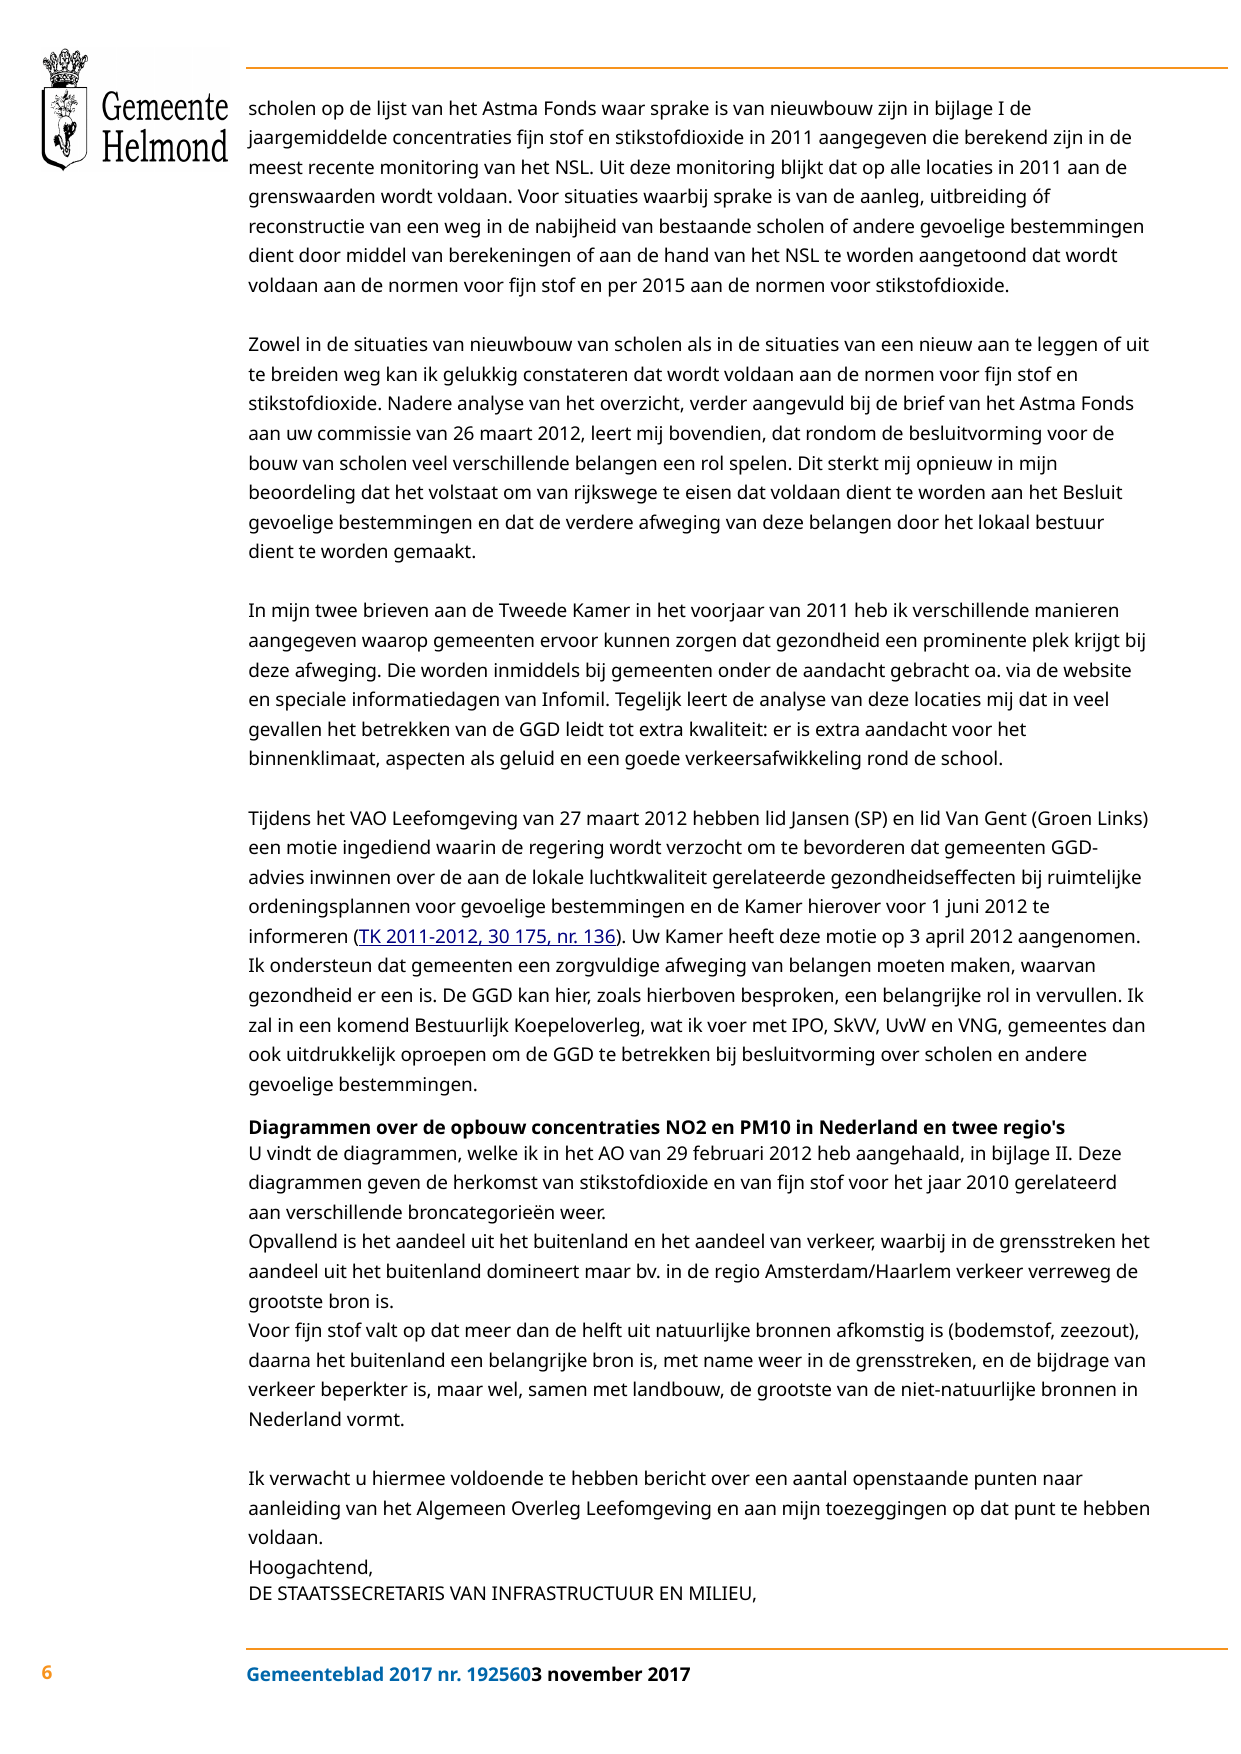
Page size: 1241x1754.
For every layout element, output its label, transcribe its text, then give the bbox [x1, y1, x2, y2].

text Tijdens het VAO Leefomgeving van 27 maart 2012 hebben lid Jansen (SP) en lid Van Gent (Groen Links) een motie ingediend waarin de regering wordt verzocht om te bevorderen dat gemeenten GGD-advies inwinnen over de aan de lokale luchtkwaliteit gerelateerde gezondheidseffecten bij ruimtelijke ordeningsplannen voor gevoelige bestemmingen en de Kamer hierover voor 1 juni 2012 te informeren (TK 2011-2012, 30 175, nr. 136). Uw Kamer heeft deze motie op 3 april 2012 aangenomen. Ik ondersteun dat gemeenten een zorgvuldige afweging van belangen moeten maken, waarvan gezondheid er een is. De GGD kan hier, zoals hierboven besproken, een belangrijke rol in vervullen. Ik zal in een komend Bestuurlijk Koepeloverleg, wat ik voer met IPO, SkVV, UvW en VNG, gemeentes dan ook uitdrukkelijk oproepen om de GGD te betrekken bij besluitvorming over scholen en andere gevoelige bestemmingen. [248, 805, 1152, 1097]
text Ik verwacht u hiermee voldoende te hebben bericht over een aantal openstaande punten naar aanleiding van het Algemeen Overleg Leefomgeving en aan mijn toezeggingen op dat punt te hebben voldaan. [248, 1465, 1152, 1550]
text scholen op de lijst van het Astma Fonds waar sprake is van nieuwbouw zijn in bijlage I de jaargemiddelde concentraties fijn stof en stikstofdioxide in 2011 aangegeven die berekend zijn in de meest recente monitoring van het NSL. Uit deze monitoring blijkt dat op alle locaties in 2011 aan de grenswaarden wordt voldaan. Voor situaties waarbij sprake is van de aanleg, uitbreiding óf reconstructie van een weg in de nabijheid van bestaande scholen of andere gevoelige bestemmingen dient door middel van berekeningen of aan de hand van het NSL te worden aangetoond dat wordt voldaan aan de normen voor fijn stof en per 2015 aan de normen voor stikstofdioxide. [248, 95, 1152, 298]
text Voor fijn stof valt op dat meer dan de helft uit natuurlijke bronnen afkomstig is (bodemstof, zeezout), daarna het buitenland een belangrijke bron is, met name weer in de grensstreken, en de bijdrage van verkeer beperkter is, maar wel, samen met landbouw, de grootste van de niet-natuurlijke bronnen in Nederland vormt. [248, 1317, 1152, 1432]
picture [41, 47, 231, 172]
text DE STAATSSECRETARIS VAN INFRASTRUCTUUR EN MILIEU, [248, 1580, 1152, 1606]
text Diagrammen over de opbouw concentraties NO2 en PM10 in Nederland en twee regio's [248, 1114, 1152, 1140]
text Opvallend is het aandeel uit het buitenland en het aandeel van verkeer, waarbij in de grensstreken het aandeel uit het buitenland domineert maar bv. in de regio Amsterdam/Haarlem verkeer verreweg de grootste bron is. [248, 1229, 1152, 1313]
text Hoogachtend, [248, 1554, 1152, 1580]
text In mijn twee brieven aan de Tweede Kamer in het voorjaar van 2011 heb ik verschillende manieren aangegeven waarop gemeenten ervoor kunnen zorgen dat gezondheid een prominente plek krijgt bij deze afweging. Die worden inmiddels bij gemeenten onder de aandacht gebracht oa. via de website en speciale informatiedagen van Infomil. Tegelijk leert de analyse van deze locaties mij dat in veel gevallen het betrekken van de GGD leidt tot extra kwaliteit: er is extra aandacht voor het binnenklimaat, aspecten als geluid en een goede verkeersafwikkeling rond de school. [248, 598, 1152, 771]
text U vindt de diagrammen, welke ik in het AO van 29 februari 2012 heb aangehaald, in bijlage II. Deze diagrammen geven de herkomst van stikstofdioxide en van fijn stof voor het jaar 2010 gerelateerd aan verschillende broncategorieën weer. [248, 1140, 1152, 1225]
text Zowel in de situaties van nieuwbouw van scholen als in de situaties van een nieuw aan te leggen of uit te breiden weg kan ik gelukkig constateren dat wordt voldaan aan de normen voor fijn stof en stikstofdioxide. Nadere analyse van het overzicht, verder aangevuld bij de brief van het Astma Fonds aan uw commissie van 26 maart 2012, leert mij bovendien, dat rondom de besluitvorming voor de bouw van scholen veel verschillende belangen een rol spelen. Dit sterkt mij opnieuw in mijn beoordeling dat het volstaat om van rijkswege te eisen dat voldaan dient te worden aan het Besluit gevoelige bestemmingen en dat de verdere afweging van deze belangen door het lokaal bestuur dient te worden gemaakt. [248, 331, 1152, 564]
